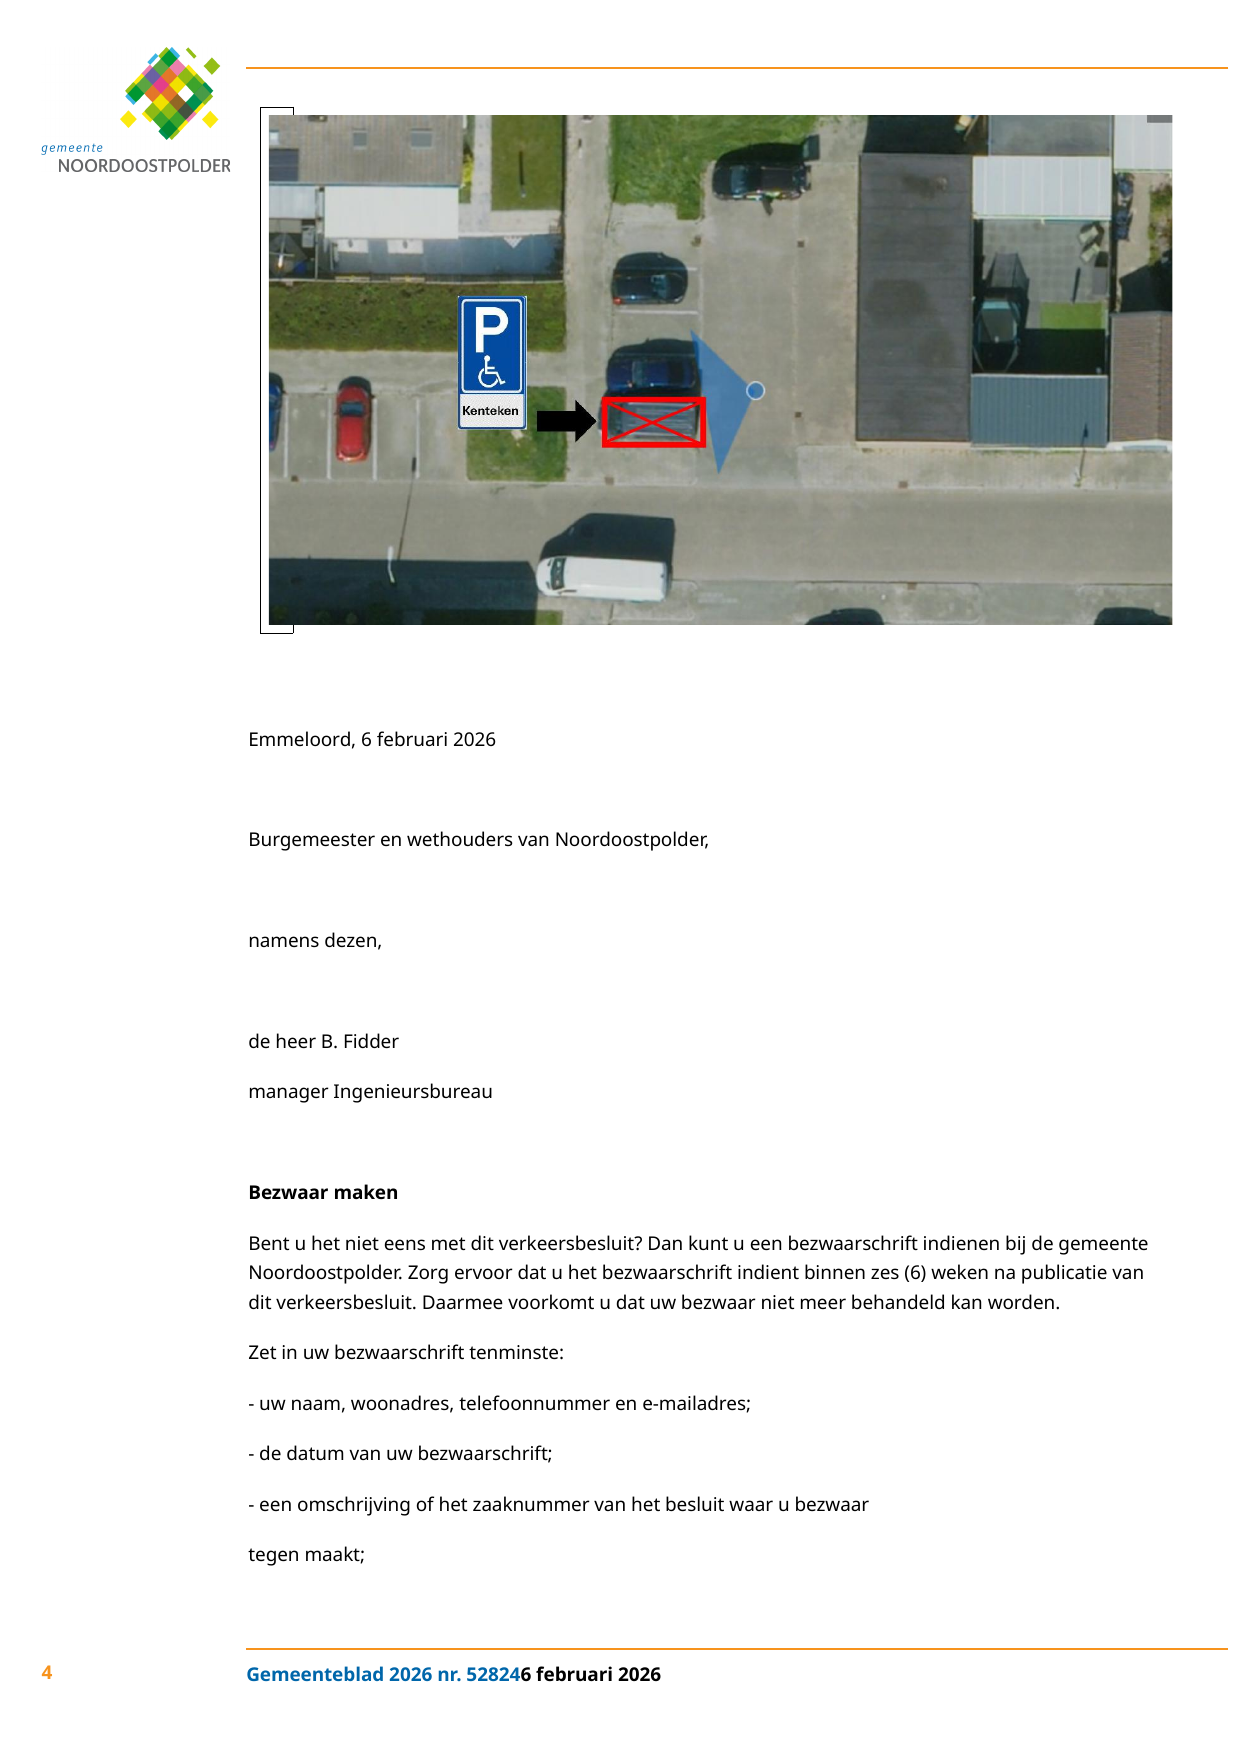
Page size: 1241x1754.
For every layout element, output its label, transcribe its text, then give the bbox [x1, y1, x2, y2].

text Emmeloord, 6 februari 2026 [248, 726, 1152, 751]
text - uw naam, woonadres, telefoonnummer en e-mailadres; [248, 1390, 1152, 1416]
text - een omschrijving of het zaaknummer van het besluit waar u bezwaar [248, 1491, 1152, 1516]
text namens dezen, [248, 927, 1152, 953]
text Burgemeester en wethouders van Noordoostpolder, [248, 827, 1152, 852]
picture [41, 47, 231, 172]
text Bent u het niet eens met dit verkeersbesluit? Dan kunt u een bezwaarschrift indienen bij de gemeente Noordoostpolder. Zorg ervoor dat u het bezwaarschrift indient binnen zes (6) weken na publicatie van dit verkeersbesluit. Daarmee voorkomt u dat uw bezwaar niet meer behandeld kan worden. [248, 1230, 1152, 1315]
picture [268, 115, 1173, 625]
text manager Ingenieursbureau [248, 1079, 1152, 1104]
text tegen maakt; [248, 1541, 1152, 1567]
text Zet in uw bezwaarschrift tenminste: [248, 1339, 1152, 1365]
text de heer B. Fidder [248, 1028, 1152, 1054]
text - de datum van uw bezwaarschrift; [248, 1440, 1152, 1466]
text Bezwaar maken [248, 1179, 1152, 1205]
